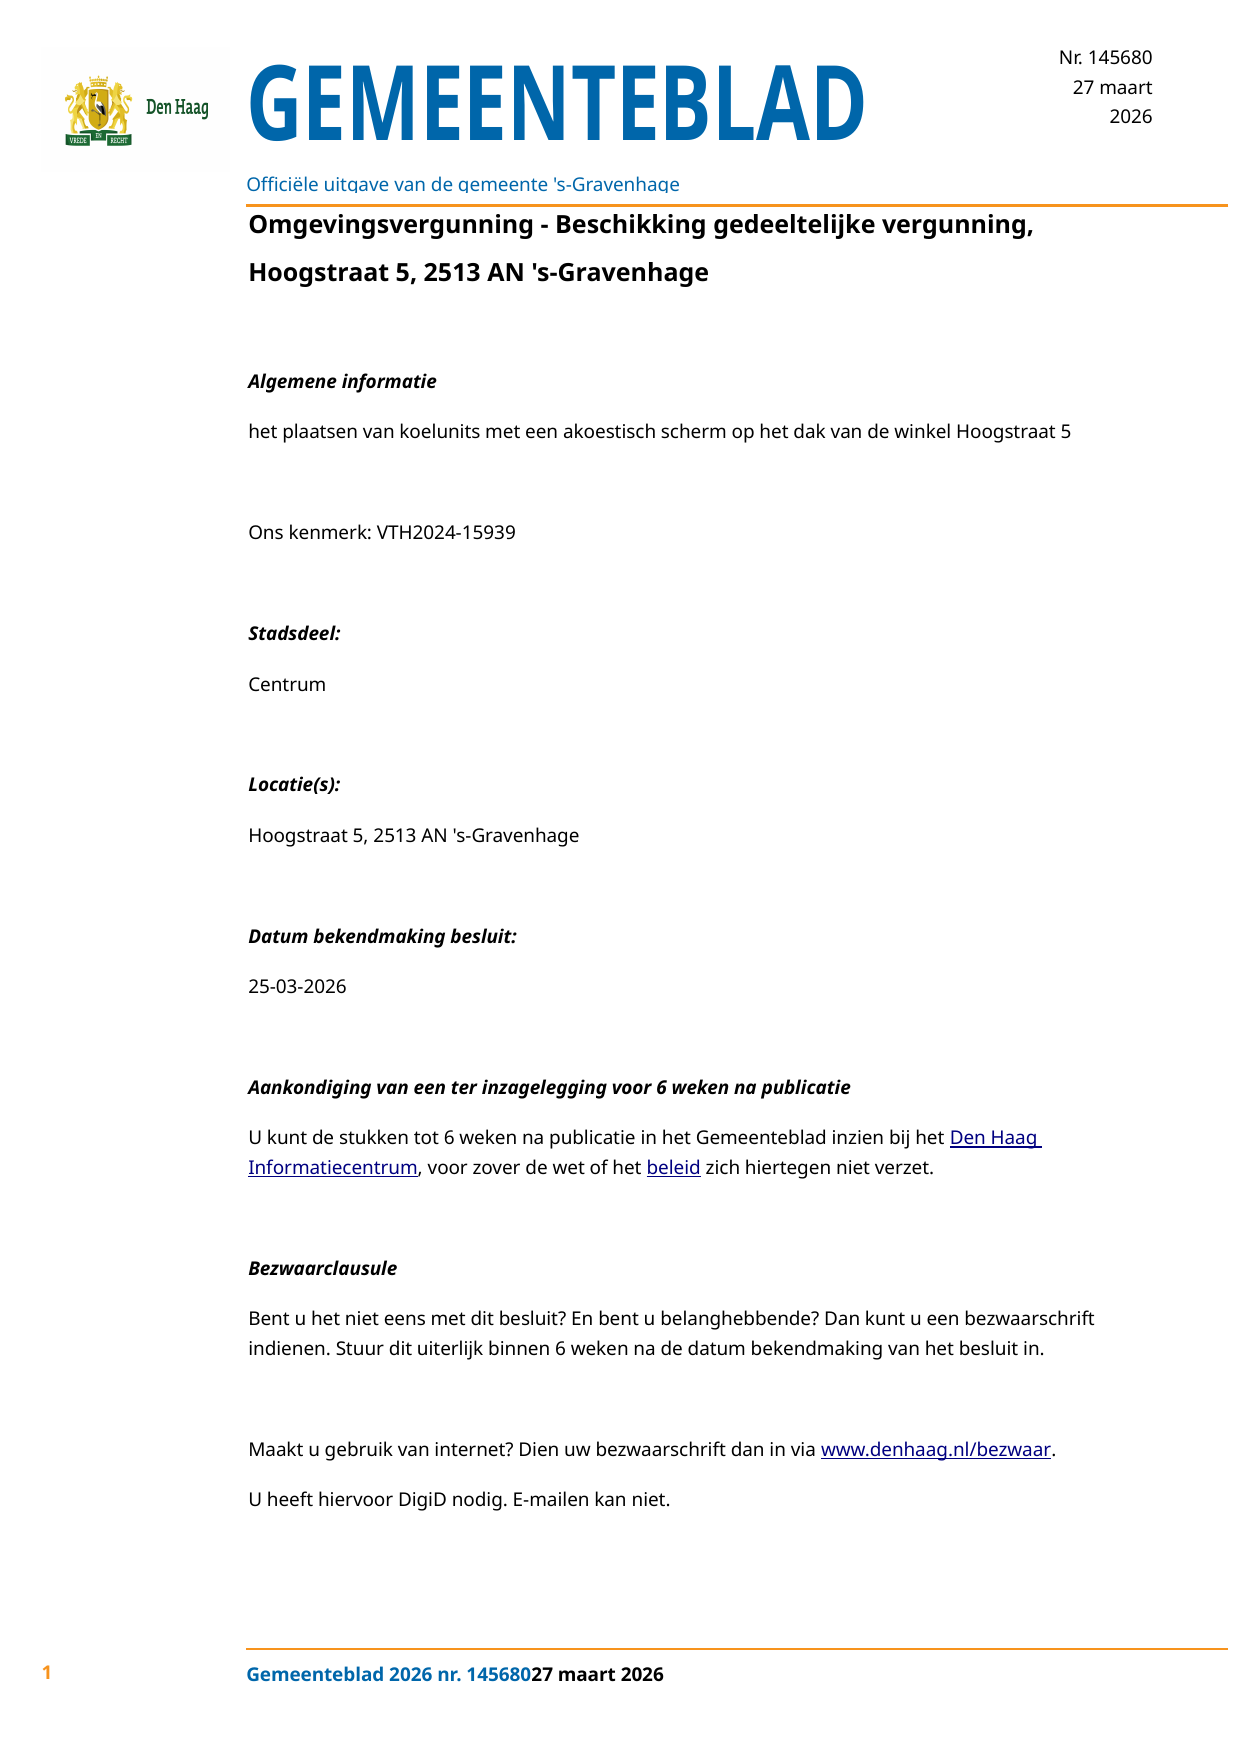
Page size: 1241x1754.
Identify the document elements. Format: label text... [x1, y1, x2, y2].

text Ons kenmerk: VTH2024-15939 [248, 519, 1152, 545]
text Maakt u gebruik van internet? Dien uw bezwaarschrift dan in via www.denhaag.nl/bezwaar. [248, 1436, 1152, 1462]
picture [41, 47, 231, 172]
text U kunt de stukken tot 6 weken na publicatie in het Gemeenteblad inzien bij het Den Haag Informatiecentrum, voor zover de wet of het beleid zich hiertegen niet verzet. [248, 1124, 1152, 1180]
text Locatie(s): [248, 772, 1152, 797]
text Aankondiging van een ter inzagelegging voor 6 weken na publicatie [248, 1074, 1152, 1100]
text Datum bekendmaking besluit: [248, 923, 1152, 949]
text Stadsdeel: [248, 620, 1152, 646]
text Hoogstraat 5, 2513 AN 's-Gravenhage [248, 822, 1152, 848]
text Bezwaarclausule [248, 1255, 1152, 1281]
text 25-03-2026 [248, 973, 1152, 999]
text Centrum [248, 671, 1152, 697]
text Omgevingsvergunning - Beschikking gedeeltelijke vergunning, Hoogstraat 5, 2513 AN 's-Gravenhage [248, 207, 1152, 288]
text Algemene informatie [248, 368, 1152, 394]
text U heeft hiervoor DigiD nodig. E-mailen kan niet. [248, 1486, 1152, 1512]
text het plaatsen van koelunits met een akoestisch scherm op het dak van de winkel Hoogstraat 5 [248, 419, 1152, 444]
text Bent u het niet eens met dit besluit? En bent u belanghebbende? Dan kunt u een bezwaarschrift indienen. Stuur dit uiterlijk binnen 6 weken na de datum bekendmaking van het besluit in. [248, 1305, 1152, 1361]
